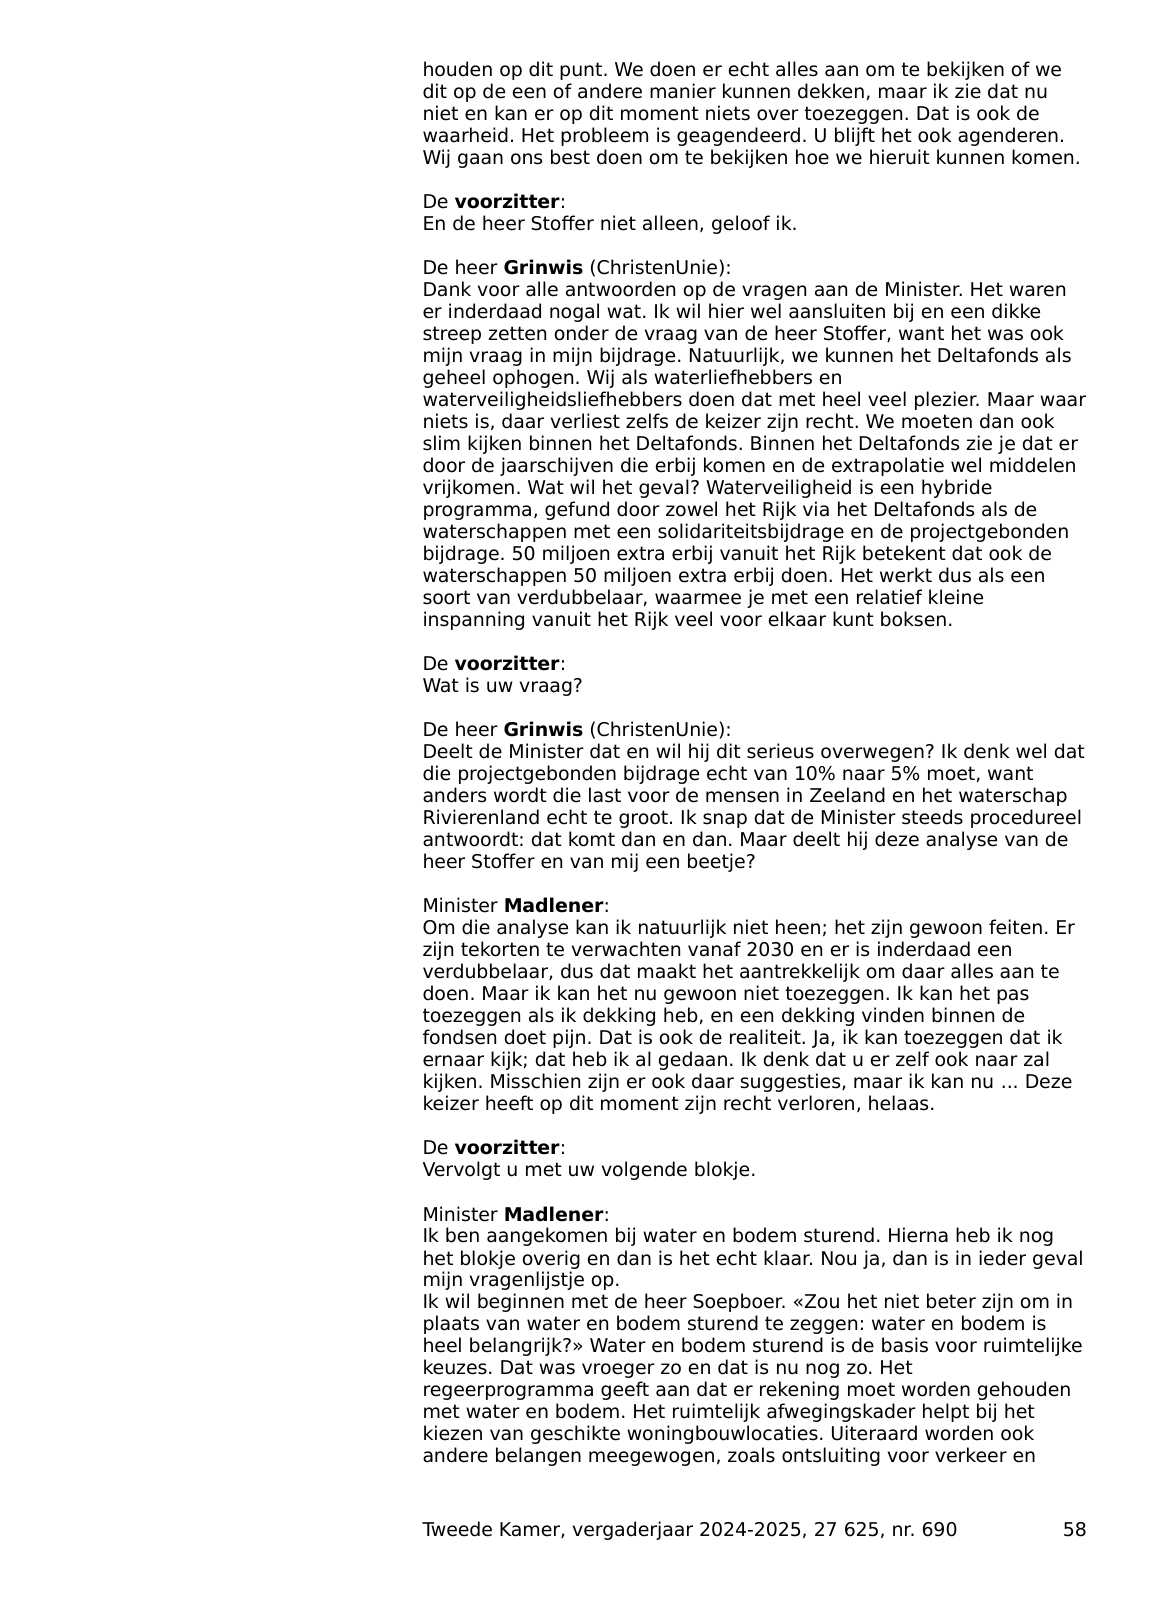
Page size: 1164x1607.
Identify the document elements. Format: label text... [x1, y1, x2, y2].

text Dank voor alle antwoorden op de vragen aan de Minister. Het waren er inderdaad nogal wat. Ik wil hier wel aansluiten bij en een dikke streep zetten onder de vraag van de heer Stoffer, want het was ook mijn vraag in mijn bijdrage. Natuurlijk, we kunnen het Deltafonds als geheel ophogen. Wij als waterliefhebbers en waterveiligheidsliefhebbers doen dat met heel veel plezier. Maar waar niets is, daar verliest zelfs de keizer zijn recht. We moeten dan ook slim kijken binnen het Deltafonds. Binnen het Deltafonds zie je dat er door de jaarschijven die erbij komen en de extrapolatie wel middelen vrijkomen. Wat wil het geval? Waterveiligheid is een hybride programma, gefund door zowel het Rijk via het Deltafonds als de waterschappen met een solidariteitsbijdrage en de projectgebonden bijdrage. 50 miljoen extra erbij vanuit het Rijk betekent dat ook de waterschappen 50 miljoen extra erbij doen. Het werkt dus als een soort van verdubbelaar, waarmee je met een relatief kleine inspanning vanuit het Rijk veel voor elkaar kunt boksen. [422, 279, 1087, 631]
text Deelt de Minister dat en wil hij dit serieus overwegen? Ik denk wel dat die projectgebonden bijdrage echt van 10% naar 5% moet, want anders wordt die last voor de mensen in Zeeland en het waterschap Rivierenland echt te groot. Ik snap dat de Minister steeds procedureel antwoordt: dat komt dan en dan. Maar deelt hij deze analyse van de heer Stoffer en van mij een beetje? [422, 741, 1087, 873]
text De heer Grinwis (ChristenUnie): [422, 719, 1087, 741]
text Minister Madlener: [422, 895, 1087, 917]
text Wat is uw vraag? [422, 675, 1087, 697]
text De voorzitter: [422, 191, 1087, 213]
text En de heer Stoffer niet alleen, geloof ik. [422, 213, 1087, 235]
text houden op dit punt. We doen er echt alles aan om te bekijken of we dit op de een of andere manier kunnen dekken, maar ik zie dat nu niet en kan er op dit moment niets over toezeggen. Dat is ook de waarheid. Het probleem is geagendeerd. U blijft het ook agenderen. Wij gaan ons best doen om te bekijken hoe we hieruit kunnen komen. [422, 59, 1087, 169]
text De heer Grinwis (ChristenUnie): [422, 257, 1087, 279]
text Ik wil beginnen met de heer Soepboer. «Zou het niet beter zijn om in plaats van water en bodem sturend te zeggen: water en bodem is heel belangrijk?» Water en bodem sturend is de basis voor ruimtelijke keuzes. Dat was vroeger zo en dat is nu nog zo. Het regeerprogramma geeft aan dat er rekening moet worden gehouden met water en bodem. Het ruimtelijk afwegingskader helpt bij het kiezen van geschikte woningbouwlocaties. Uiteraard worden ook andere belangen meegewogen, zoals ontsluiting voor verkeer en [422, 1291, 1087, 1467]
text Ik ben aangekomen bij water en bodem sturend. Hierna heb ik nog het blokje overig en dan is het echt klaar. Nou ja, dan is in ieder geval mijn vragenlijstje op. [422, 1225, 1087, 1291]
text Om die analyse kan ik natuurlijk niet heen; het zijn gewoon feiten. Er zijn tekorten te verwachten vanaf 2030 en er is inderdaad een verdubbelaar, dus dat maakt het aantrekkelijk om daar alles aan te doen. Maar ik kan het nu gewoon niet toezeggen. Ik kan het pas toezeggen als ik dekking heb, en een dekking vinden binnen de fondsen doet pijn. Dat is ook de realiteit. Ja, ik kan toezeggen dat ik ernaar kijk; dat heb ik al gedaan. Ik denk dat u er zelf ook naar zal kijken. Misschien zijn er ook daar suggesties, maar ik kan nu ... Deze keizer heeft op dit moment zijn recht verloren, helaas. [422, 917, 1087, 1115]
text Vervolgt u met uw volgende blokje. [422, 1159, 1087, 1181]
text Minister Madlener: [422, 1203, 1087, 1225]
text De voorzitter: [422, 653, 1087, 675]
text De voorzitter: [422, 1137, 1087, 1159]
